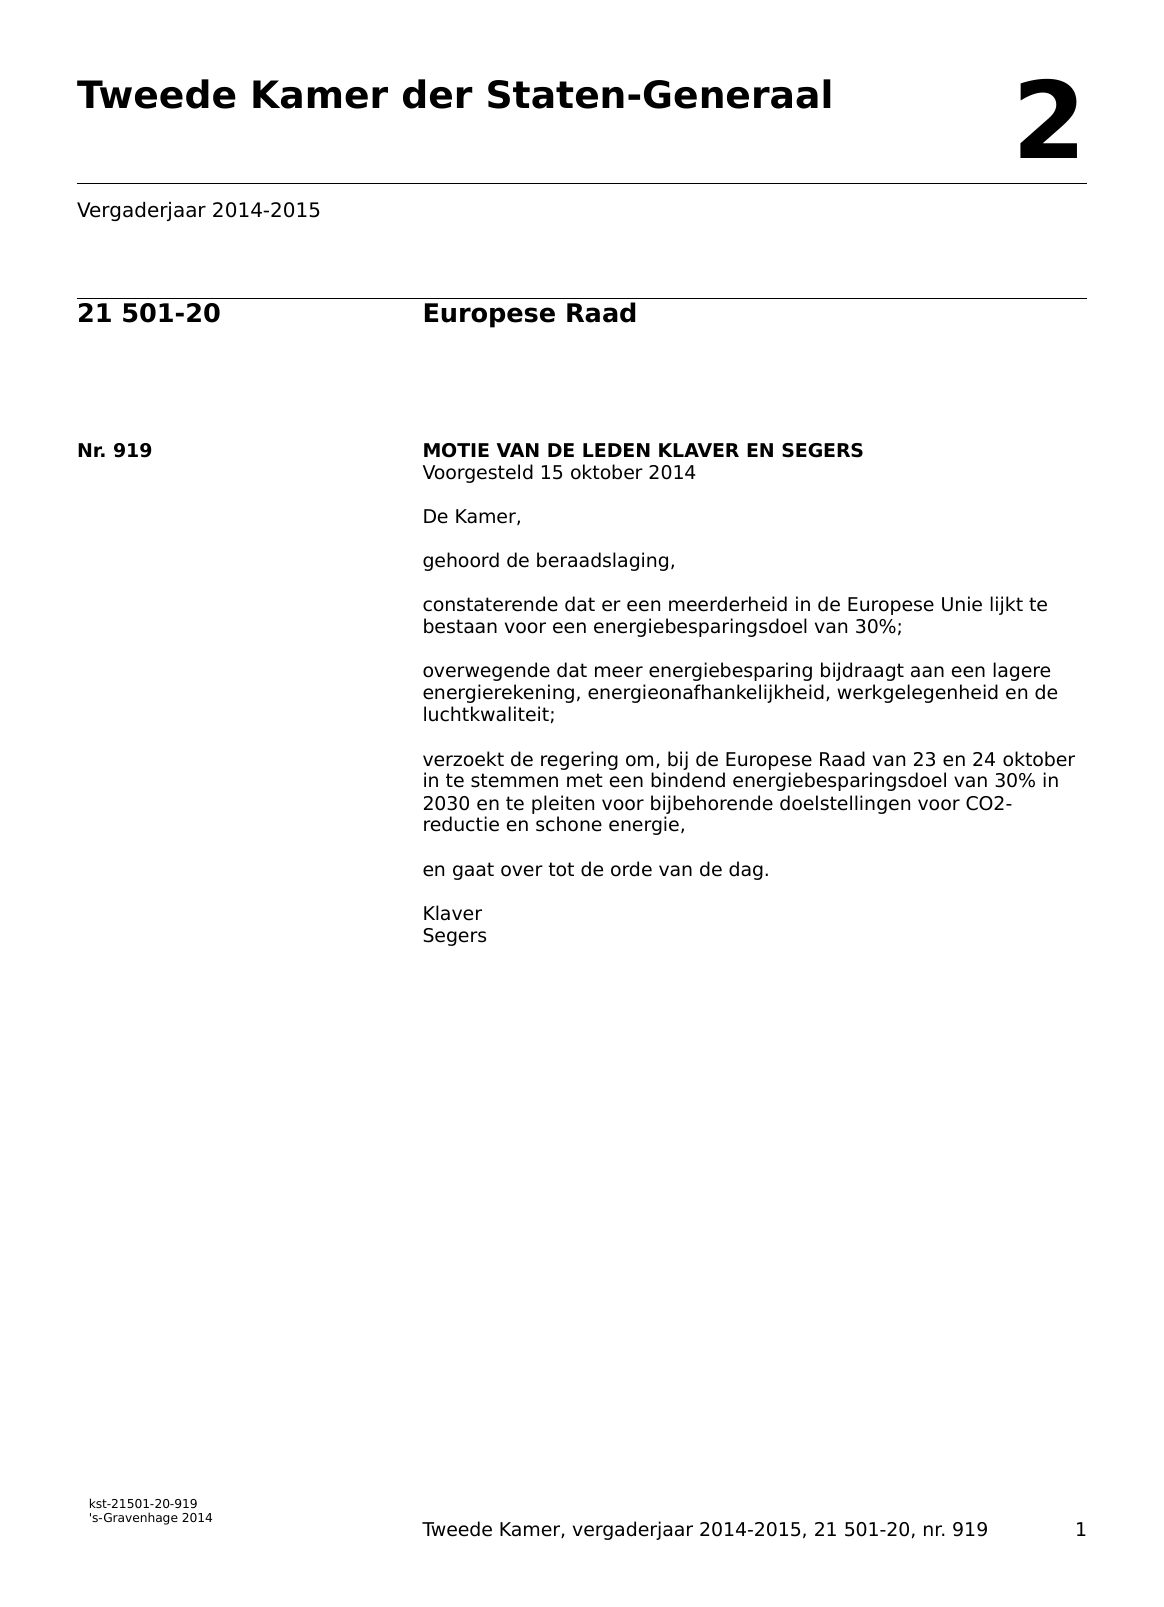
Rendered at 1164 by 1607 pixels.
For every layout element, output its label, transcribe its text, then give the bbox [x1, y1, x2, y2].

table_cell Vergaderjaar 2014-2015 [77, 184, 1087, 298]
text kst-21501-20-919 [88, 1497, 323, 1511]
text en gaat over tot de orde van de dag. [422, 858, 1087, 881]
text constaterende dat er een meerderheid in de Europese Unie lijkt te bestaan voor een energiebesparingsdoel van 30%; [422, 594, 1087, 638]
text Voorgesteld 15 oktober 2014 [422, 462, 1087, 484]
subtitle 21 501-20 Europese Raad [77, 299, 1087, 329]
text Klaver [422, 903, 1087, 925]
text Segers [422, 925, 1087, 947]
text De Kamer, [422, 506, 1087, 528]
text 's-Gravenhage 2014 [88, 1511, 323, 1525]
table_header Tweede Kamer der Staten-Generaal [77, 59, 886, 183]
table_header 2 [886, 59, 1087, 183]
text verzoekt de regering om, bij de Europese Raad van 23 en 24 oktober in te stemmen met een bindend energiebesparingsdoel van 30% in 2030 en te pleiten voor bijbehorende doelstellingen voor CO2-reductie en schone energie, [422, 748, 1087, 836]
subtitle Nr. 919 MOTIE VAN DE LEDEN KLAVER EN SEGERS [77, 440, 1087, 462]
text overwegende dat meer energiebesparing bijdraagt aan een lagere energierekening, energieonafhankelijkheid, werkgelegenheid en de luchtkwaliteit; [422, 660, 1087, 726]
text gehoord de beraadslaging, [422, 550, 1087, 572]
